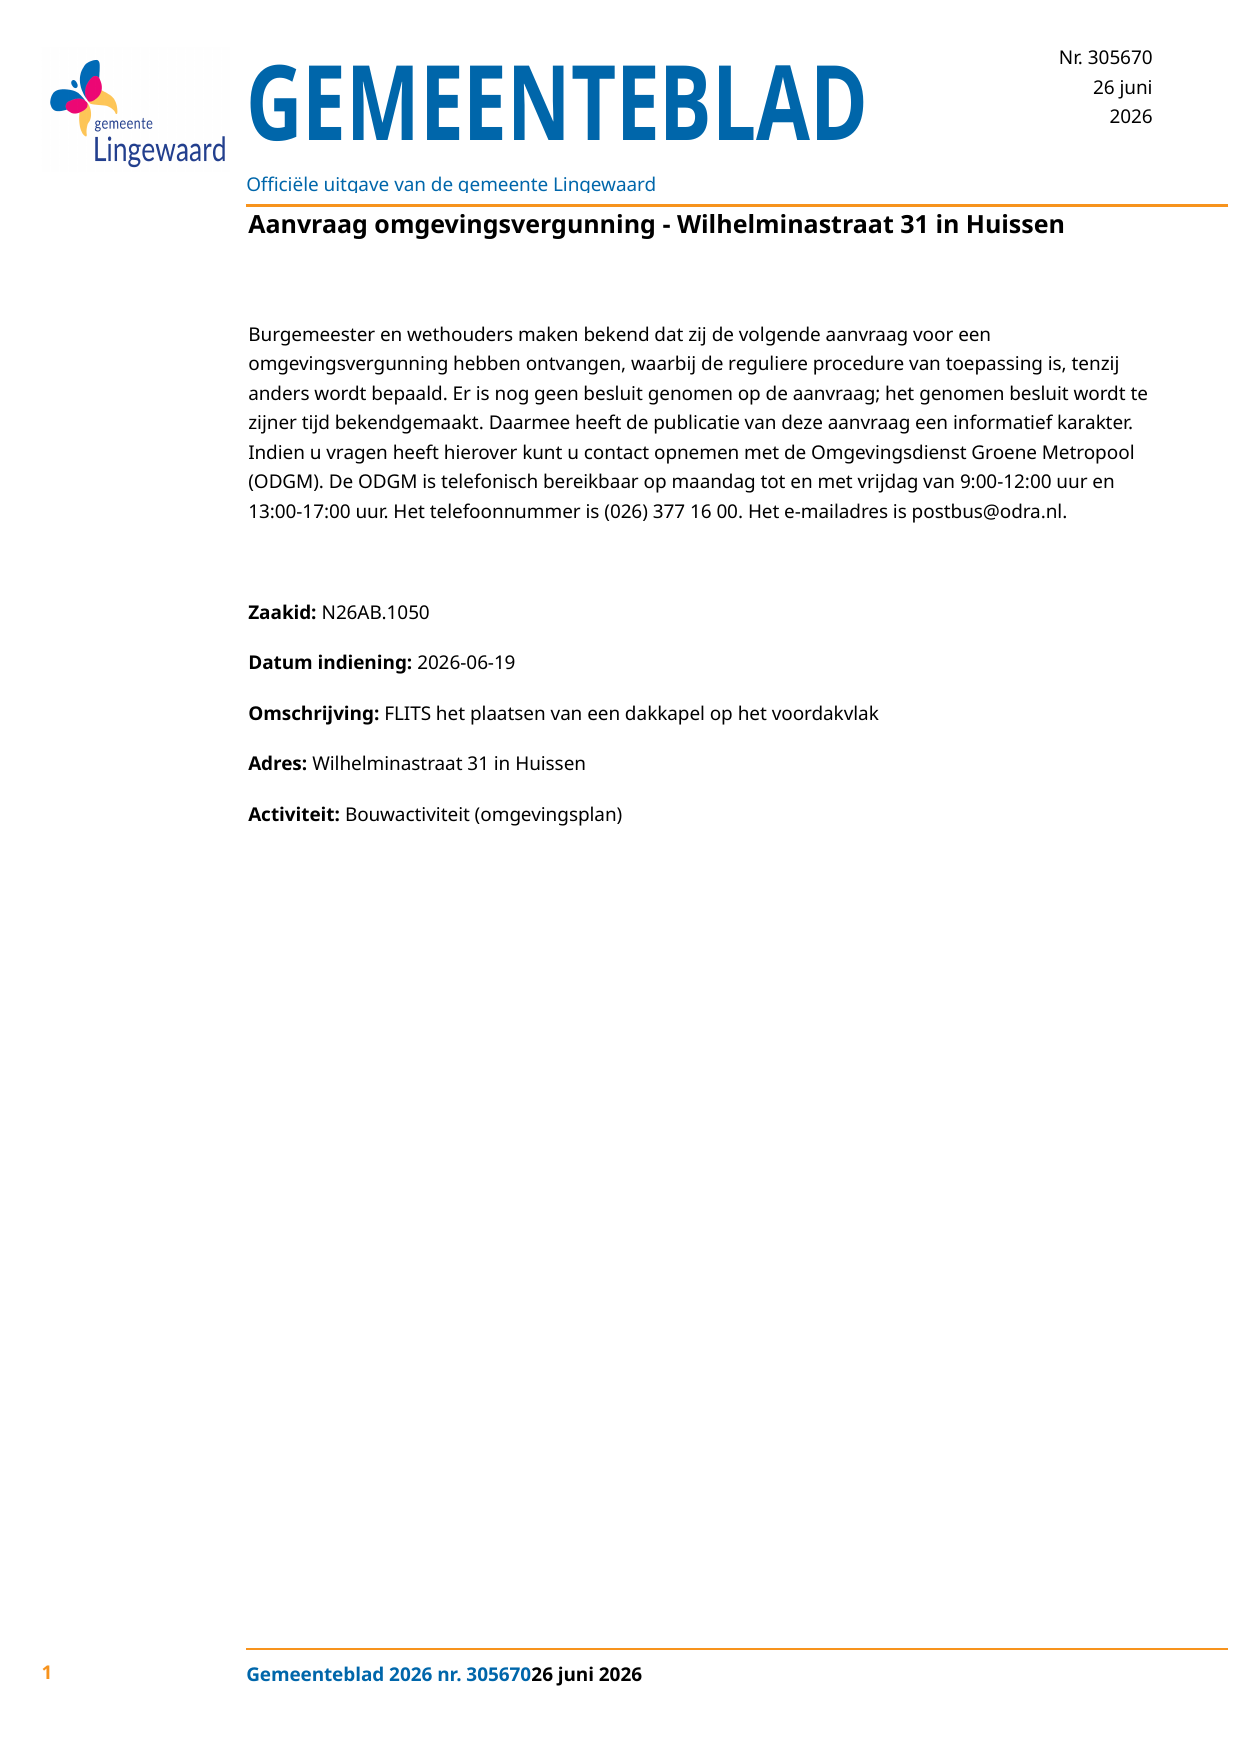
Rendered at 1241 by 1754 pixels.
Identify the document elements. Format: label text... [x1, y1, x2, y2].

text Omschrijving: FLITS het plaatsen van een dakkapel op het voordakvlak [248, 700, 1152, 726]
text Burgemeester en wethouders maken bekend dat zij de volgende aanvraag voor een omgevingsvergunning hebben ontvangen, waarbij de reguliere procedure van toepassing is, tenzij anders wordt bepaald. Er is nog geen besluit genomen op de aanvraag; het genomen besluit wordt te zijner tijd bekendgemaakt. Daarmee heeft de publicatie van deze aanvraag een informatief karakter. Indien u vragen heeft hierover kunt u contact opnemen met de Omgevingsdienst Groene Metropool (ODGM). De ODGM is telefonisch bereikbaar op maandag tot en met vrijdag van 9:00-12:00 uur en 13:00-17:00 uur. Het telefoonnummer is (026) 377 16 00. Het e-mailadres is postbus@odra.nl. [248, 321, 1152, 524]
text Zaakid: N26AB.1050 [248, 599, 1152, 625]
text Adres: Wilhelminastraat 31 in Huissen [248, 750, 1152, 776]
text Datum indiening: 2026-06-19 [248, 649, 1152, 675]
picture [41, 47, 231, 172]
text Aanvraag omgevingsvergunning - Wilhelminastraat 31 in Huissen [248, 207, 1152, 241]
text Activiteit: Bouwactiviteit (omgevingsplan) [248, 801, 1152, 826]
